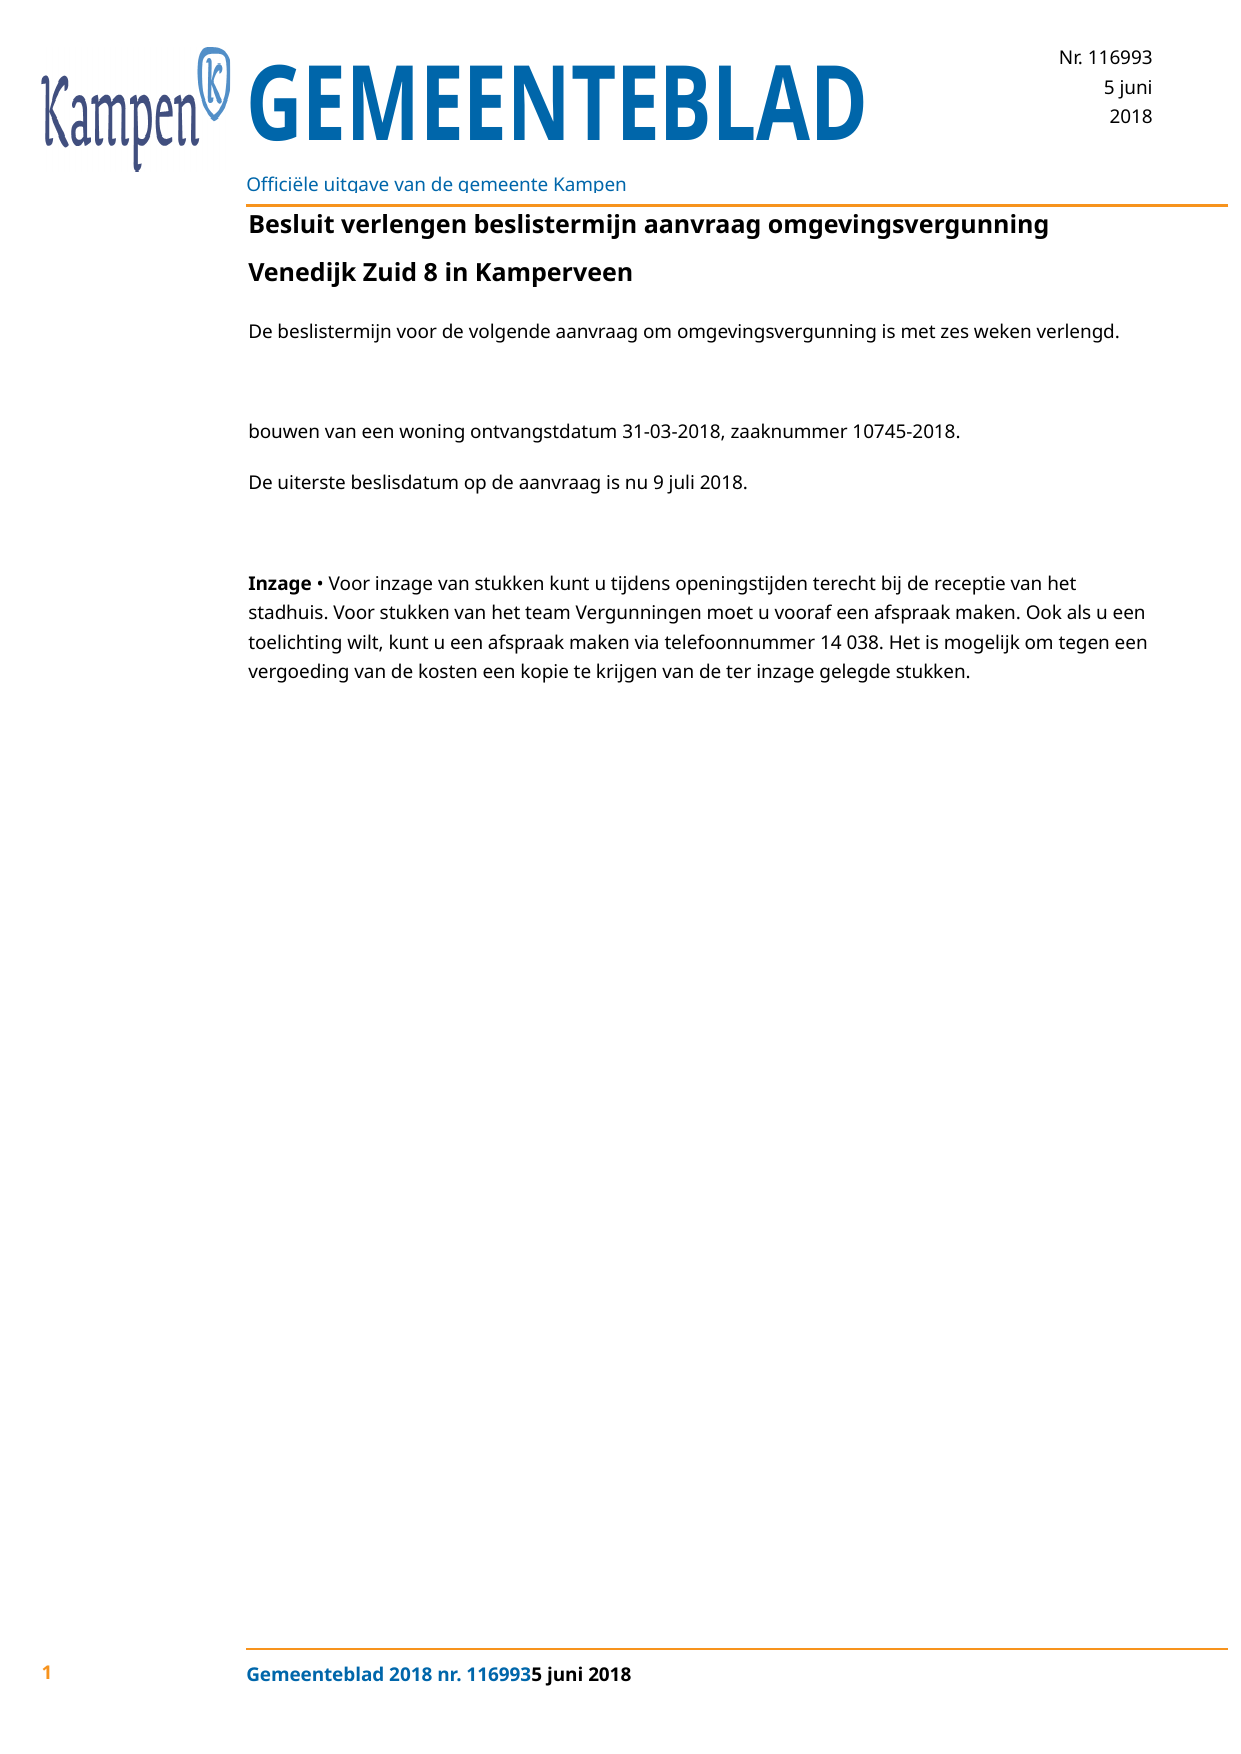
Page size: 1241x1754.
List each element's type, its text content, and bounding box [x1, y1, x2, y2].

text Inzage • Voor inzage van stukken kunt u tijdens openingstijden terecht bij de receptie van het stadhuis. Voor stukken van het team Vergunningen moet u vooraf een afspraak maken. Ook als u een toelichting wilt, kunt u een afspraak maken via telefoonnummer 14 038. Het is mogelijk om tegen een vergoeding van de kosten een kopie te krijgen van de ter inzage gelegde stukken. [248, 570, 1152, 684]
text De beslistermijn voor de volgende aanvraag om omgevingsvergunning is met zes weken verlengd. [248, 318, 1152, 344]
text Besluit verlengen beslistermijn aanvraag omgevingsvergunning Venedijk Zuid 8 in Kamperveen [248, 207, 1152, 288]
text bouwen van een woning ontvangstdatum 31-03-2018, zaaknummer 10745-2018. [248, 419, 1152, 444]
text De uiterste beslisdatum op de aanvraag is nu 9 juli 2018. [248, 469, 1152, 495]
picture [41, 47, 231, 172]
